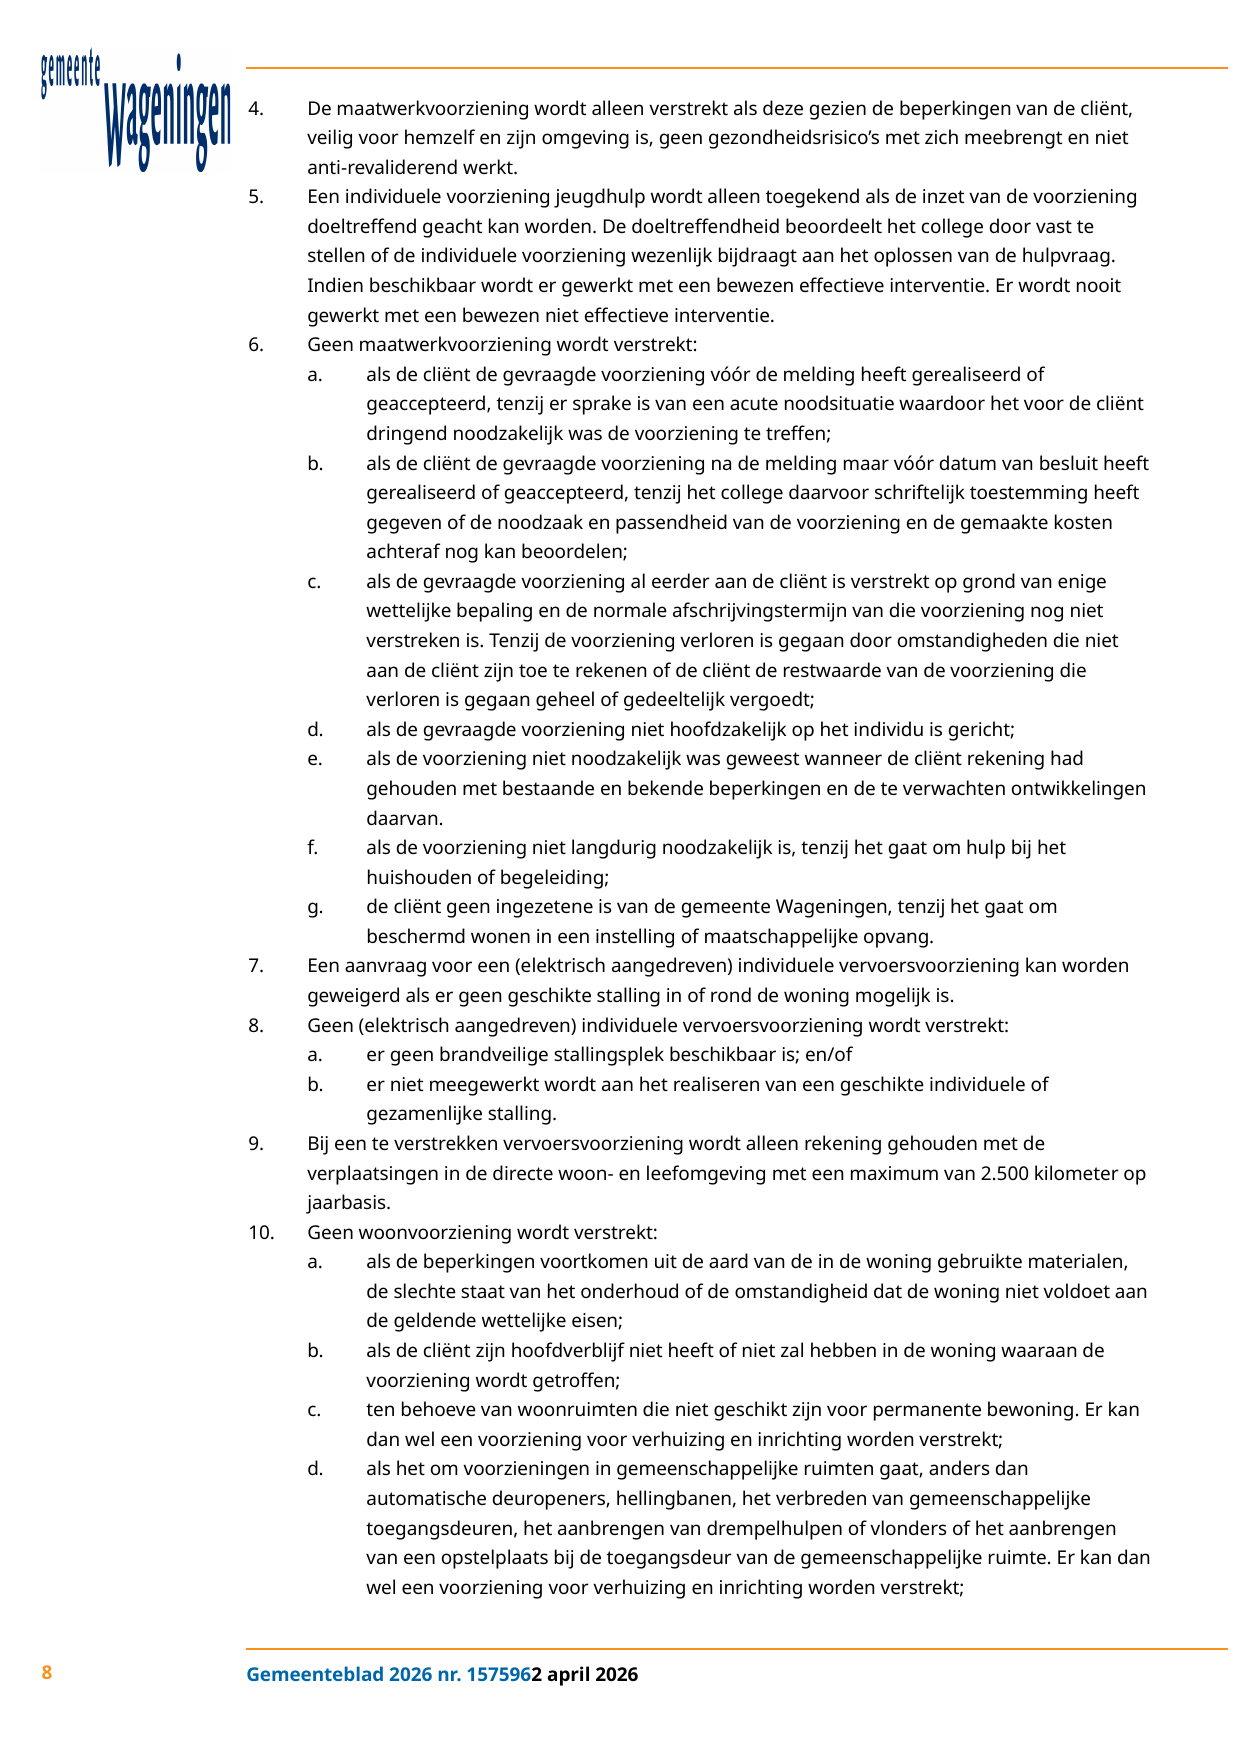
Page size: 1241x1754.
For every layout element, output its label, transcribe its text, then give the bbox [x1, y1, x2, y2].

list er geen brandveilige stallingsplek beschikbaar is; en/of [307, 1041, 1152, 1067]
list als de gevraagde voorziening al eerder aan de cliënt is verstrekt op grond van enige wettelijke bepaling en de normale afschrijvingstermijn van die voorziening nog niet verstreken is. Tenzij de voorziening verloren is gegaan door omstandigheden die niet aan de cliënt zijn toe te rekenen of de cliënt de restwaarde van de voorziening die verloren is gegaan geheel of gedeeltelijk vergoedt; [307, 568, 1152, 712]
list Geen maatwerkvoorziening wordt verstrekt: [248, 331, 1152, 357]
list Een individuele voorziening jeugdhulp wordt alleen toegekend als de inzet van de voorziening doeltreffend geacht kan worden. De doeltreffendheid beoordeelt het college door vast te stellen of de individuele voorziening wezenlijk bijdraagt aan het oplossen van de hulpvraag. Indien beschikbaar wordt er gewerkt met een bewezen effectieve interventie. Er wordt nooit gewerkt met een bewezen niet effectieve interventie. [248, 183, 1152, 328]
list Bij een te verstrekken vervoersvoorziening wordt alleen rekening gehouden met de verplaatsingen in de directe woon- en leefomgeving met een maximum van 2.500 kilometer op jaarbasis. [248, 1130, 1152, 1215]
list Geen (elektrisch aangedreven) individuele vervoersvoorziening wordt verstrekt: [248, 1012, 1152, 1038]
list als de beperkingen voortkomen uit de aard van de in de woning gebruikte materialen, de slechte staat van het onderhoud of de omstandigheid dat de woning niet voldoet aan de geldende wettelijke eisen; [307, 1248, 1152, 1333]
list als de cliënt zijn hoofdverblijf niet heeft of niet zal hebben in de woning waaraan de voorziening wordt getroffen; [307, 1337, 1152, 1393]
list als het om voorzieningen in gemeenschappelijke ruimten gaat, anders dan automatische deuropeners, hellingbanen, het verbreden van gemeenschappelijke toegangsdeuren, het aanbrengen van drempelhulpen of vlonders of het aanbrengen van een opstelplaats bij de toegangsdeur van de gemeenschappelijke ruimte. Er kan dan wel een voorziening voor verhuizing en inrichting worden verstrekt; [307, 1456, 1152, 1600]
list Geen woonvoorziening wordt verstrekt: [248, 1219, 1152, 1245]
list de cliënt geen ingezetene is van de gemeente Wageningen, tenzij het gaat om beschermd wonen in een instelling of maatschappelijke opvang. [307, 893, 1152, 949]
list ten behoeve van woonruimten die niet geschikt zijn voor permanente bewoning. Er kan dan wel een voorziening voor verhuizing en inrichting worden verstrekt; [307, 1396, 1152, 1452]
list als de gevraagde voorziening niet hoofdzakelijk op het individu is gericht; [307, 716, 1152, 742]
list als de cliënt de gevraagde voorziening vóór de melding heeft gerealiseerd of geaccepteerd, tenzij er sprake is van een acute noodsituatie waardoor het voor de cliënt dringend noodzakelijk was de voorziening te treffen; [307, 361, 1152, 446]
list als de voorziening niet noodzakelijk was geweest wanneer de cliënt rekening had gehouden met bestaande en bekende beperkingen en de te verwachten ontwikkelingen daarvan. [307, 746, 1152, 831]
list als de voorziening niet langdurig noodzakelijk is, tenzij het gaat om hulp bij het huishouden of begeleiding; [307, 834, 1152, 890]
list als de cliënt de gevraagde voorziening na de melding maar vóór datum van besluit heeft gerealiseerd of geaccepteerd, tenzij het college daarvoor schriftelijk toestemming heeft gegeven of de noodzaak en passendheid van de voorziening en de gemaakte kosten achteraf nog kan beoordelen; [307, 450, 1152, 564]
list De maatwerkvoorziening wordt alleen verstrekt als deze gezien de beperkingen van de cliënt, veilig voor hemzelf en zijn omgeving is, geen gezondheidsrisico’s met zich meebrengt en niet anti-revaliderend werkt. [248, 95, 1152, 180]
list er niet meegewerkt wordt aan het realiseren van een geschikte individuele of gezamenlijke stalling. [307, 1071, 1152, 1126]
list Een aanvraag voor een (elektrisch aangedreven) individuele vervoersvoorziening kan worden geweigerd als er geen geschikte stalling in of rond de woning mogelijk is. [248, 953, 1152, 1008]
picture [41, 47, 231, 172]
